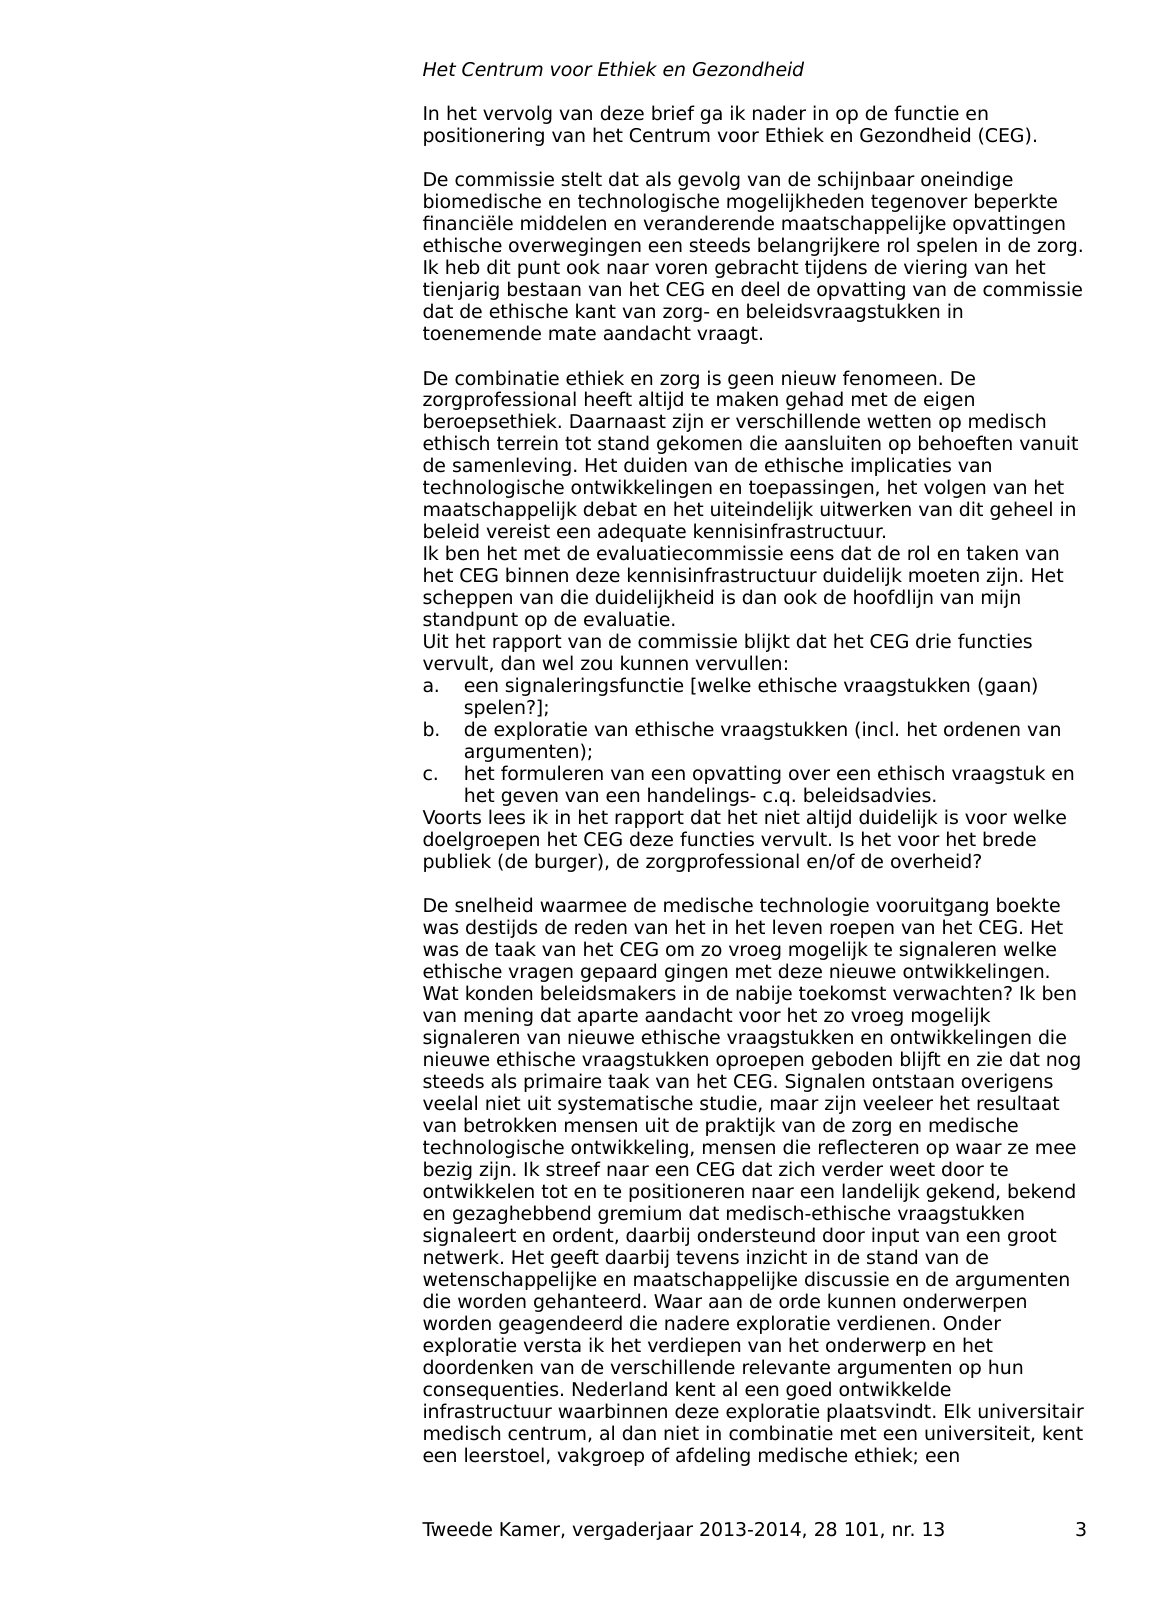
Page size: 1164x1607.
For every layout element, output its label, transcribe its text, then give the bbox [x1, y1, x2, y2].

text Uit het rapport van de commissie blijkt dat het CEG drie functies vervult, dan wel zou kunnen vervullen: [422, 631, 1087, 675]
text c. het formuleren van een opvatting over een ethisch vraagstuk en het geven van een handelings- c.q. beleidsadvies. [422, 763, 1087, 807]
text De commissie stelt dat als gevolg van de schijnbaar oneindige biomedische en technologische mogelijkheden tegenover beperkte financiële middelen en veranderende maatschappelijke opvattingen ethische overwegingen een steeds belangrijkere rol spelen in de zorg. Ik heb dit punt ook naar voren gebracht tijdens de viering van het tienjarig bestaan van het CEG en deel de opvatting van de commissie dat de ethische kant van zorg- en beleidsvraagstukken in toenemende mate aandacht vraagt. [422, 169, 1087, 345]
text De snelheid waarmee de medische technologie vooruitgang boekte was destijds de reden van het in het leven roepen van het CEG. Het was de taak van het CEG om zo vroeg mogelijk te signaleren welke ethische vragen gepaard gingen met deze nieuwe ontwikkelingen. Wat konden beleidsmakers in de nabije toekomst verwachten? Ik ben van mening dat aparte aandacht voor het zo vroeg mogelijk signaleren van nieuwe ethische vraagstukken en ontwikkelingen die nieuwe ethische vraagstukken oproepen geboden blijft en zie dat nog steeds als primaire taak van het CEG. Signalen ontstaan overigens veelal niet uit systematische studie, maar zijn veeleer het resultaat van betrokken mensen uit de praktijk van de zorg en medische technologische ontwikkeling, mensen die reflecteren op waar ze mee bezig zijn. Ik streef naar een CEG dat zich verder weet door te ontwikkelen tot en te positioneren naar een landelijk gekend, bekend en gezaghebbend gremium dat medisch-ethische vraagstukken signaleert en ordent, daarbij ondersteund door input van een groot netwerk. Het geeft daarbij tevens inzicht in de stand van de wetenschappelijke en maatschappelijke discussie en de argumenten die worden gehanteerd. Waar aan de orde kunnen onderwerpen worden geagendeerd die nadere exploratie verdienen. Onder exploratie versta ik het verdiepen van het onderwerp en het doordenken van de verschillende relevante argumenten op hun consequenties. Nederland kent al een goed ontwikkelde infrastructuur waarbinnen deze exploratie plaatsvindt. Elk universitair medisch centrum, al dan niet in combinatie met een universiteit, kent een leerstoel, vakgroep of afdeling medische ethiek; een [422, 895, 1087, 1467]
subtitle Het Centrum voor Ethiek en Gezondheid [422, 59, 1087, 81]
text In het vervolg van deze brief ga ik nader in op de functie en positionering van het Centrum voor Ethiek en Gezondheid (CEG). [422, 103, 1087, 147]
text Ik ben het met de evaluatiecommissie eens dat de rol en taken van het CEG binnen deze kennisinfrastructuur duidelijk moeten zijn. Het scheppen van die duidelijkheid is dan ook de hoofdlijn van mijn standpunt op de evaluatie. [422, 543, 1087, 631]
text a. een signaleringsfunctie [welke ethische vraagstukken (gaan) spelen?]; [422, 675, 1087, 719]
text De combinatie ethiek en zorg is geen nieuw fenomeen. De zorgprofessional heeft altijd te maken gehad met de eigen beroepsethiek. Daarnaast zijn er verschillende wetten op medisch ethisch terrein tot stand gekomen die aansluiten op behoeften vanuit de samenleving. Het duiden van de ethische implicaties van technologische ontwikkelingen en toepassingen, het volgen van het maatschappelijk debat en het uiteindelijk uitwerken van dit geheel in beleid vereist een adequate kennisinfrastructuur. [422, 367, 1087, 543]
text b. de exploratie van ethische vraagstukken (incl. het ordenen van argumenten); [422, 719, 1087, 763]
text Voorts lees ik in het rapport dat het niet altijd duidelijk is voor welke doelgroepen het CEG deze functies vervult. Is het voor het brede publiek (de burger), de zorgprofessional en/of de overheid? [422, 807, 1087, 873]
